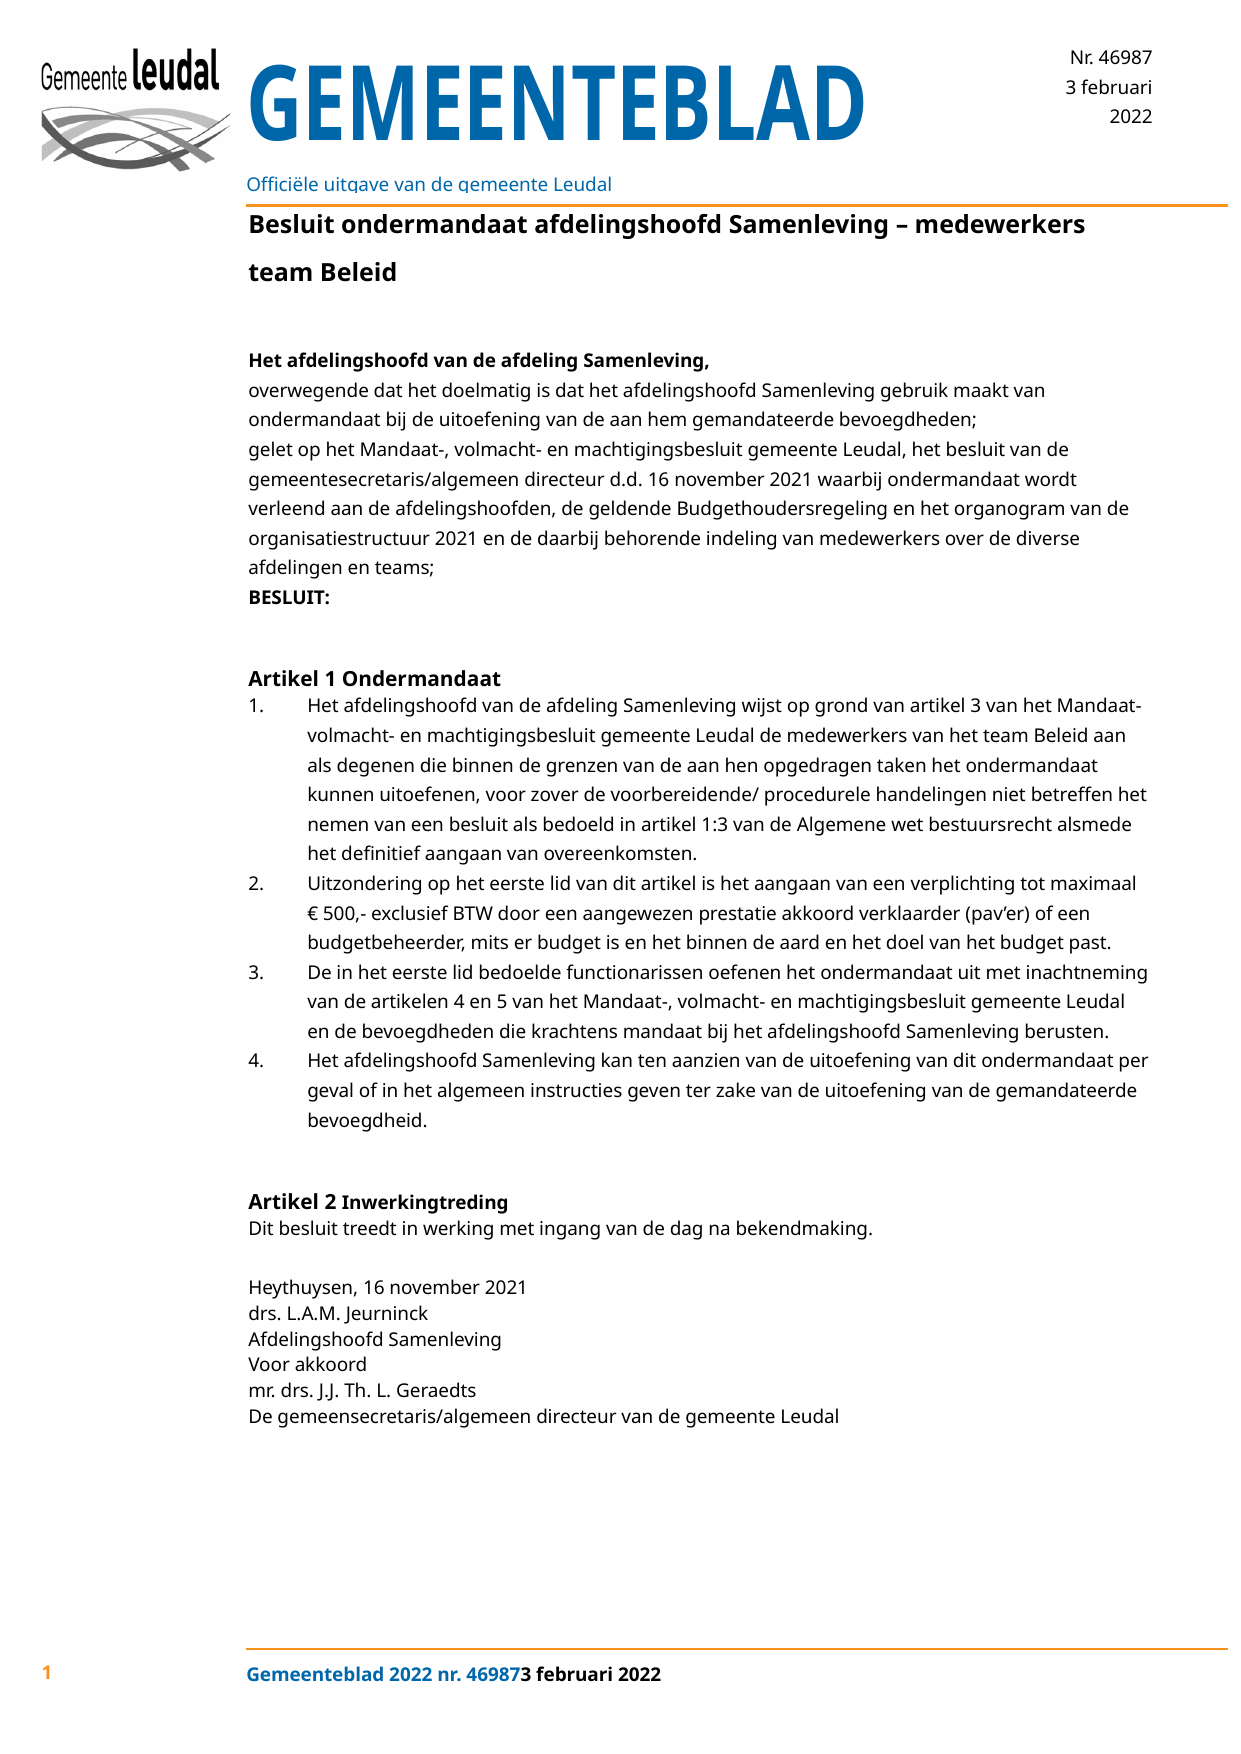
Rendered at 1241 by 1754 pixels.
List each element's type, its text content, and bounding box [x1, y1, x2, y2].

picture [41, 47, 231, 172]
text Afdelingshoofd Samenleving [248, 1326, 1152, 1352]
text Dit besluit treedt in werking met ingang van de dag na bekendmaking. [248, 1215, 1152, 1241]
text Het afdelingshoofd van de afdeling Samenleving, [248, 347, 1152, 373]
list Het afdelingshoofd van de afdeling Samenleving wijst op grond van artikel 3 van het Mandaat- volmacht- en machtigingsbesluit gemeente Leudal de medewerkers van het team Beleid aan als degenen die binnen de grenzen van de aan hen opgedragen taken het ondermandaat kunnen uitoefenen, voor zover de voorbereidende/ procedurele handelingen niet betreffen het nemen van een besluit als bedoeld in artikel 1:3 van de Algemene wet bestuursrecht alsmede het definitief aangaan van overeenkomsten. [248, 693, 1152, 866]
text mr. drs. J.J. Th. L. Geraedts [248, 1377, 1152, 1403]
list Het afdelingshoofd Samenleving kan ten aanzien van de uitoefening van dit ondermandaat per geval of in het algemeen instructies geven ter zake van de uitoefening van de gemandateerde bevoegdheid. [248, 1048, 1152, 1132]
text De gemeensecretaris/algemeen directeur van de gemeente Leudal [248, 1403, 1152, 1429]
list Uitzondering op het eerste lid van dit artikel is het aangaan van een verplichting tot maximaal € 500,- exclusief BTW door een aangewezen prestatie akkoord verklaarder (pav’er) of een budgetbeheerder, mits er budget is en het binnen de aard en het doel van het budget past. [248, 870, 1152, 955]
list De in het eerste lid bedoelde functionarissen oefenen het ondermandaat uit met inachtneming van de artikelen 4 en 5 van het Mandaat-, volmacht- en machtigingsbesluit gemeente Leudal en de bevoegdheden die krachtens mandaat bij het afdelingshoofd Samenleving berusten. [248, 959, 1152, 1044]
text Artikel 2 Inwerkingtreding [248, 1187, 1152, 1215]
text drs. L.A.M. Jeurninck [248, 1300, 1152, 1326]
text Voor akkoord [248, 1352, 1152, 1377]
text Besluit ondermandaat afdelingshoofd Samenleving – medewerkers team Beleid [248, 207, 1152, 288]
text Heythuysen, 16 november 2021 [248, 1274, 1152, 1300]
text overwegende dat het doelmatig is dat het afdelingshoofd Samenleving gebruik maakt van ondermandaat bij de uitoefening van de aan hem gemandateerde bevoegdheden; [248, 377, 1152, 432]
text Artikel 1 Ondermandaat [248, 664, 1152, 693]
text BESLUIT: [248, 584, 1152, 610]
text gelet op het Mandaat-, volmacht- en machtigingsbesluit gemeente Leudal, het besluit van de gemeentesecretaris/algemeen directeur d.d. 16 november 2021 waarbij ondermandaat wordt verleend aan de afdelingshoofden, de geldende Budgethoudersregeling en het organogram van de organisatiestructuur 2021 en de daarbij behorende indeling van medewerkers over de diverse afdelingen en teams; [248, 436, 1152, 580]
